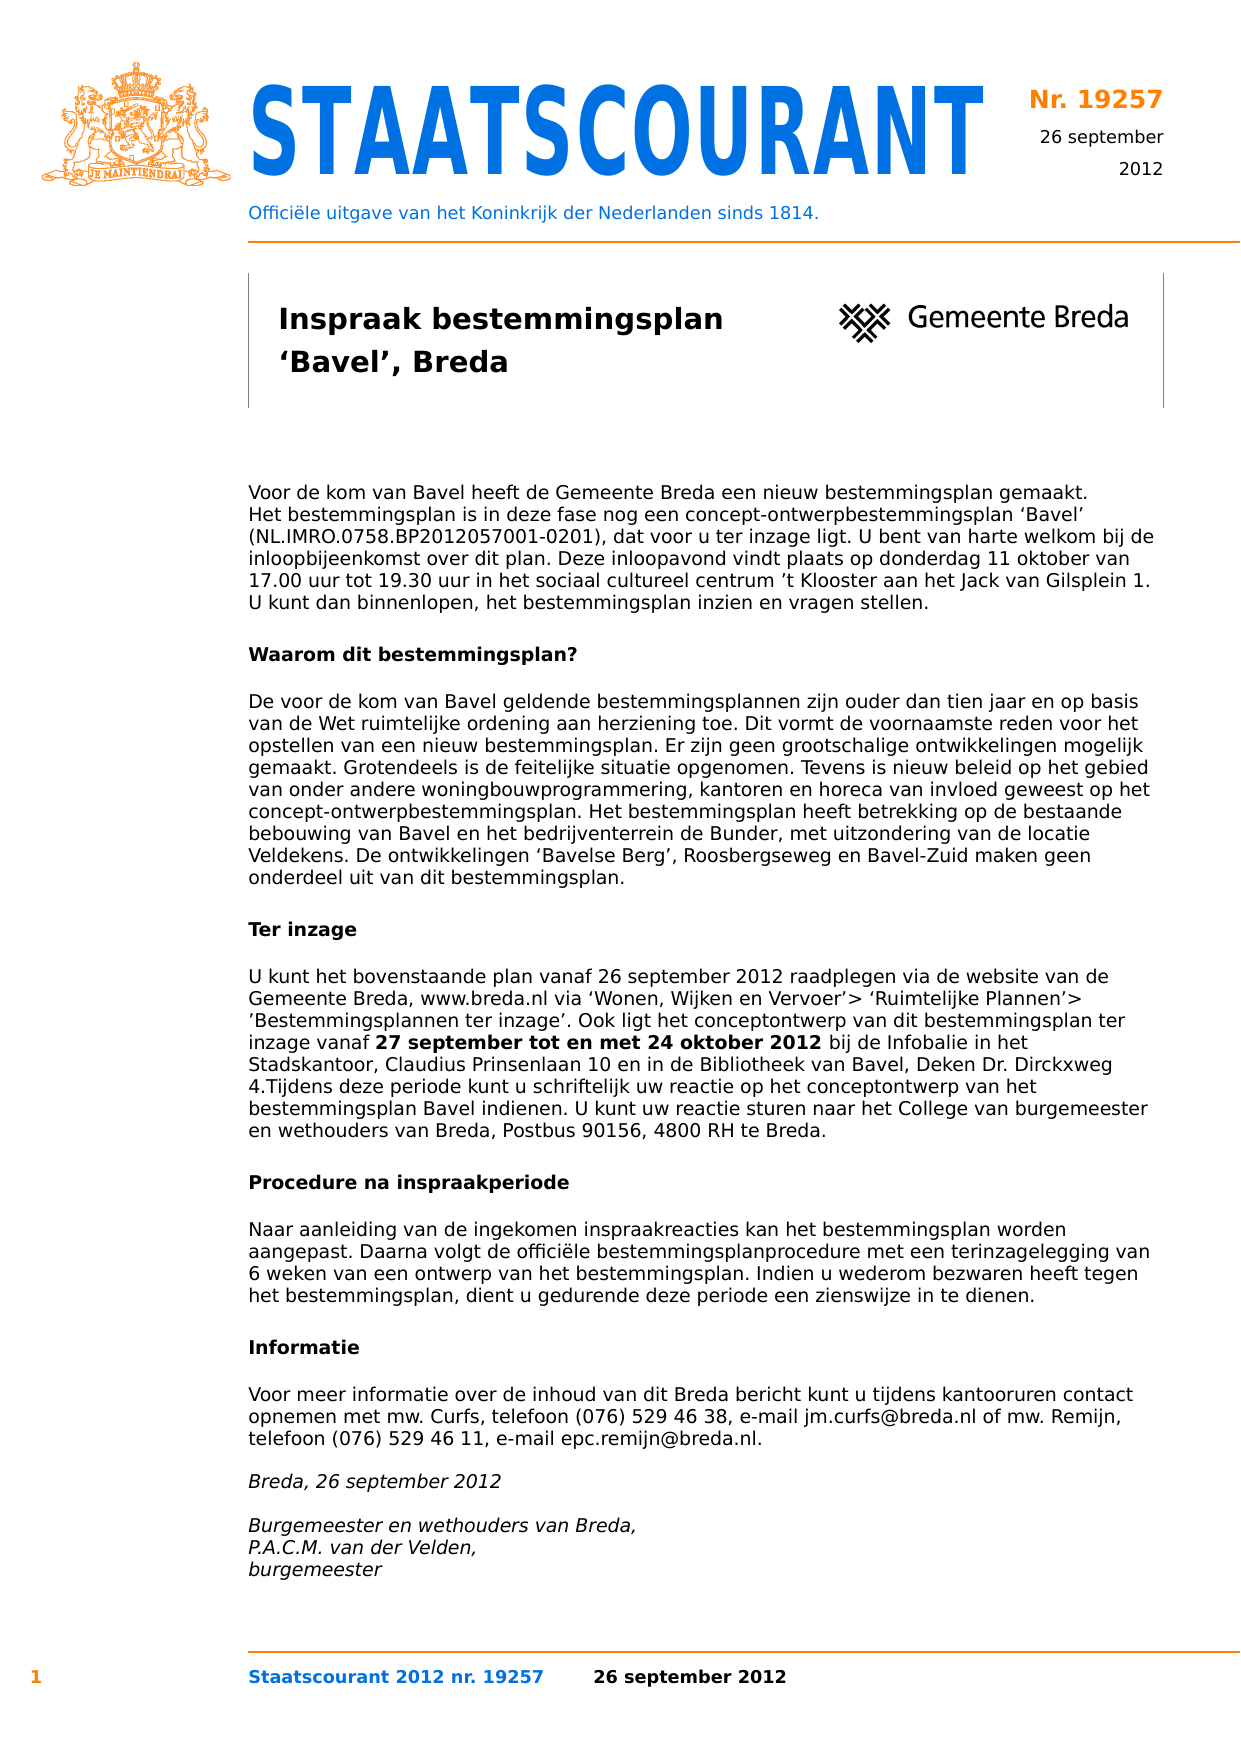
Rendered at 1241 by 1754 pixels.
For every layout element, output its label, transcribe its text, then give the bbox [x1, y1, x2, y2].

picture [838, 302, 1134, 344]
table_cell Officiële uitgave van het Koninkrijk der Nederlanden sinds 1814. [248, 203, 1240, 241]
text Burgemeester en wethouders van Breda, P.A.C.M. van der Velden, burgemeester [248, 1515, 1163, 1581]
subtitle Waarom dit bestemmingsplan? [248, 644, 1163, 666]
subtitle Ter inzage [248, 919, 1163, 941]
table_header STAATSCOURANT [248, 62, 998, 203]
subtitle Inspraak bestemmingsplan ‘Bavel’, Breda [249, 273, 1163, 408]
text Voor meer informatie over de inhoud van dit Breda bericht kunt u tijdens kantooruren contact opnemen met mw. Curfs, telefoon (076) 529 46 38, e-mail jm.curfs@breda.nl of mw. Remijn, telefoon (076) 529 46 11, e-mail epc.remijn@breda.nl. [248, 1384, 1163, 1449]
table_cell 26 september [998, 121, 1240, 153]
text Breda, 26 september 2012 [248, 1471, 1163, 1493]
subtitle Procedure na inspraakperiode [248, 1172, 1163, 1194]
table_header Nr. 19257 [998, 62, 1240, 121]
picture [41, 62, 231, 186]
table_cell 2012 [998, 153, 1240, 203]
text U kunt het bovenstaande plan vanaf 26 september 2012 raadplegen via de website van de Gemeente Breda, www.breda.nl via ‘Wonen, Wijken en Vervoer’> ‘Ruimtelijke Plannen’> ’Bestemmingsplannen ter inzage’. Ook ligt het conceptontwerp van dit bestemmingsplan ter inzage vanaf 27 september tot en met 24 oktober 2012 bij de Infobalie in het Stadskantoor, Claudius Prinsenlaan 10 en in de Bibliotheek van Bavel, Deken Dr. Dirckxweg 4.Tijdens deze periode kunt u schriftelijk uw reactie op het conceptontwerp van het bestemmingsplan Bavel indienen. U kunt uw reactie sturen naar het College van burgemeester en wethouders van Breda, Postbus 90156, 4800 RH te Breda. [248, 966, 1163, 1142]
text De voor de kom van Bavel geldende bestemmingsplannen zijn ouder dan tien jaar en op basis van de Wet ruimtelijke ordening aan herziening toe. Dit vormt de voornaamste reden voor het opstellen van een nieuw bestemmingsplan. Er zijn geen grootschalige ontwikkelingen mogelijk gemaakt. Grotendeels is de feitelijke situatie opgenomen. Tevens is nieuw beleid op het gebied van onder andere woningbouwprogrammering, kantoren en horeca van invloed geweest op het concept-ontwerpbestemmingsplan. Het bestemmingsplan heeft betrekking op de bestaande bebouwing van Bavel en het bedrijventerrein de Bunder, met uitzondering van de locatie Veldekens. De ontwikkelingen ‘Bavelse Berg’, Roosbergseweg en Bavel-Zuid maken geen onderdeel uit van dit bestemmingsplan. [248, 691, 1163, 889]
text Voor de kom van Bavel heeft de Gemeente Breda een nieuw bestemmingsplan gemaakt. [248, 482, 1163, 504]
subtitle Informatie [248, 1337, 1163, 1359]
table_header [25, 62, 248, 241]
text Naar aanleiding van de ingekomen inspraakreacties kan het bestemmingsplan worden aangepast. Daarna volgt de officiële bestemmingsplanprocedure met een terinzagelegging van 6 weken van een ontwerp van het bestemmingsplan. Indien u wederom bezwaren heeft tegen het bestemmingsplan, dient u gedurende deze periode een zienswijze in te dienen. [248, 1219, 1163, 1307]
text Het bestemmingsplan is in deze fase nog een concept-ontwerpbestemmingsplan ‘Bavel’ (NL.IMRO.0758.BP2012057001-0201), dat voor u ter inzage ligt. U bent van harte welkom bij de inloopbijeenkomst over dit plan. Deze inloopavond vindt plaats op donderdag 11 oktober van 17.00 uur tot 19.30 uur in het sociaal cultureel centrum ’t Klooster aan het Jack van Gilsplein 1. U kunt dan binnenlopen, het bestemmingsplan inzien en vragen stellen. [248, 504, 1163, 614]
